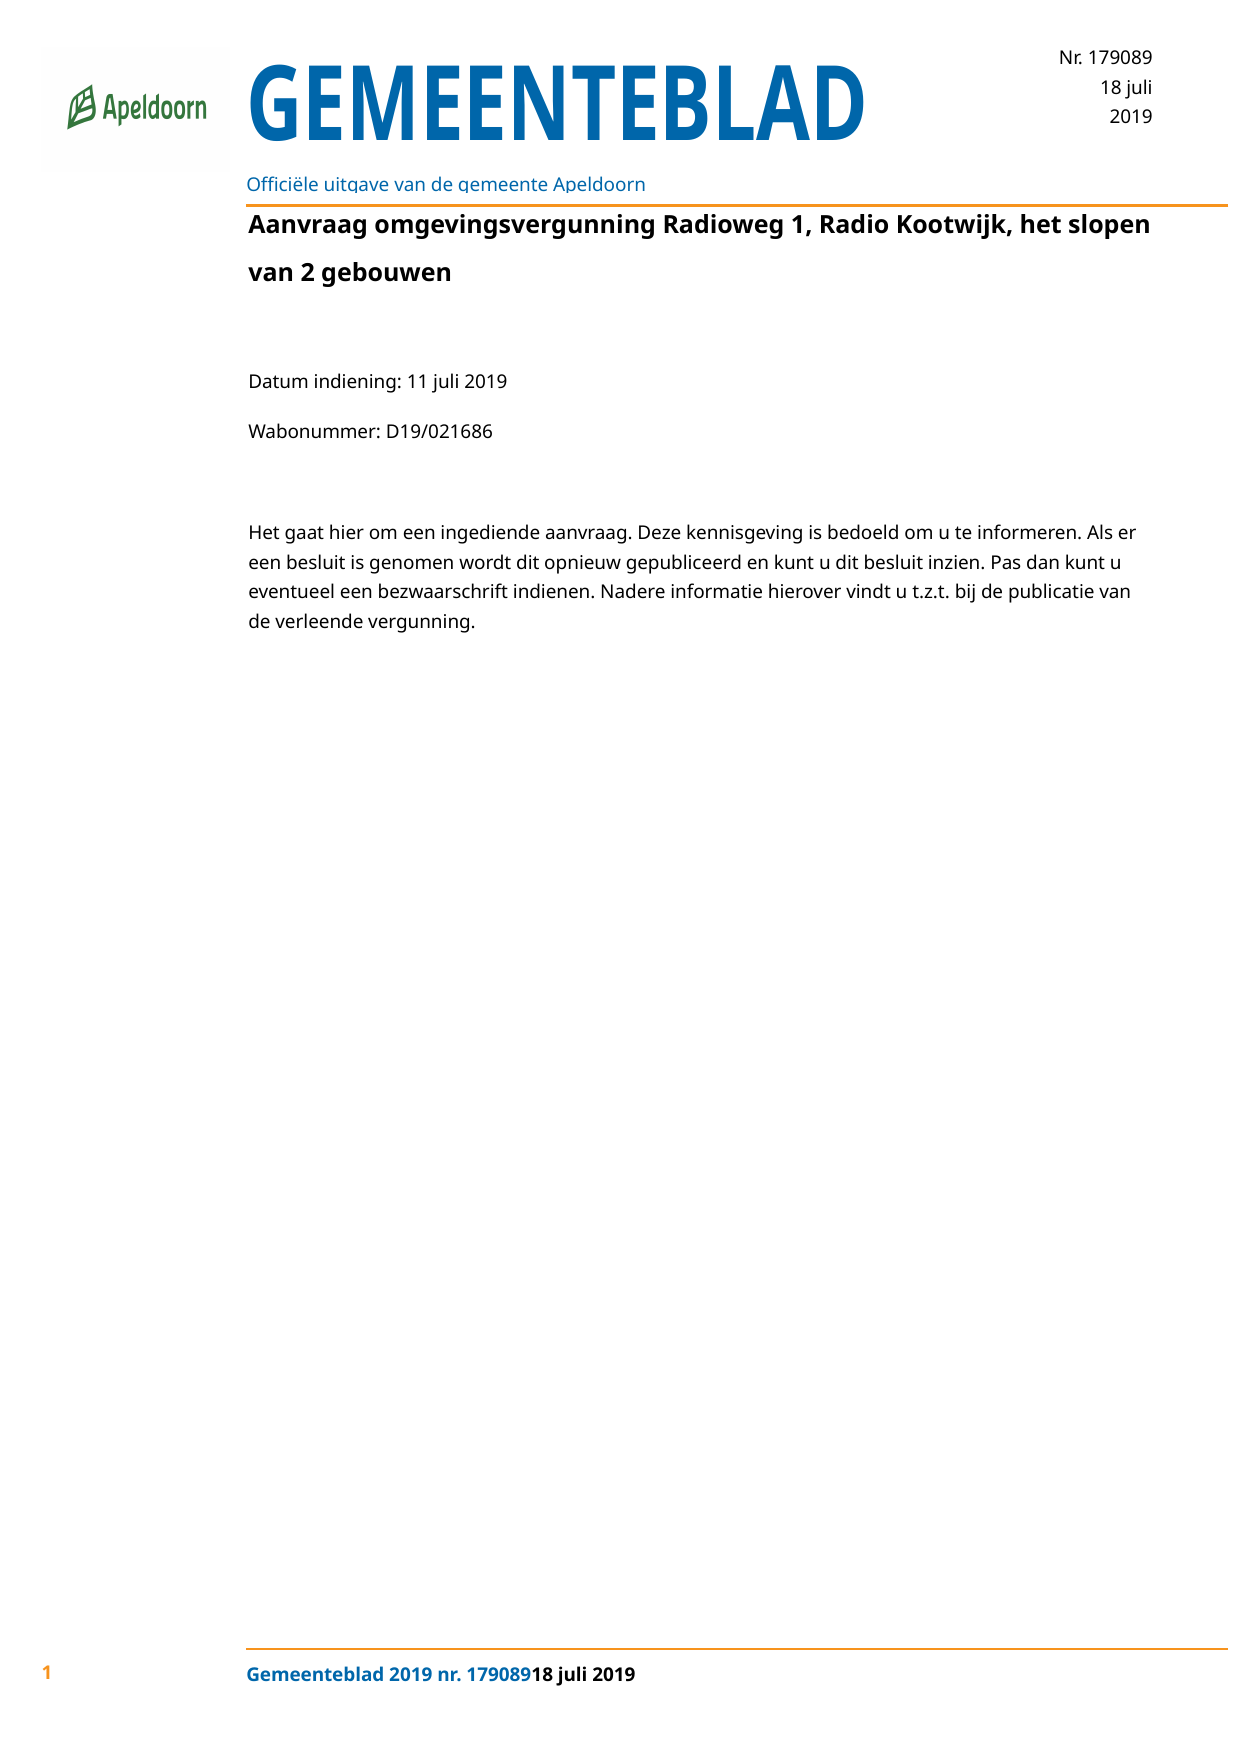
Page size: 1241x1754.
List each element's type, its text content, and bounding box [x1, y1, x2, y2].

text Het gaat hier om een ingediende aanvraag. Deze kennisgeving is bedoeld om u te informeren. Als er een besluit is genomen wordt dit opnieuw gepubliceerd en kunt u dit besluit inzien. Pas dan kunt u eventueel een bezwaarschrift indienen. Nadere informatie hierover vindt u t.z.t. bij de publicatie van de verleende vergunning. [248, 519, 1152, 634]
picture [41, 47, 231, 172]
text Aanvraag omgevingsvergunning Radioweg 1, Radio Kootwijk, het slopen van 2 gebouwen [248, 207, 1152, 288]
text Wabonummer: D19/021686 [248, 419, 1152, 444]
text Datum indiening: 11 juli 2019 [248, 368, 1152, 394]
